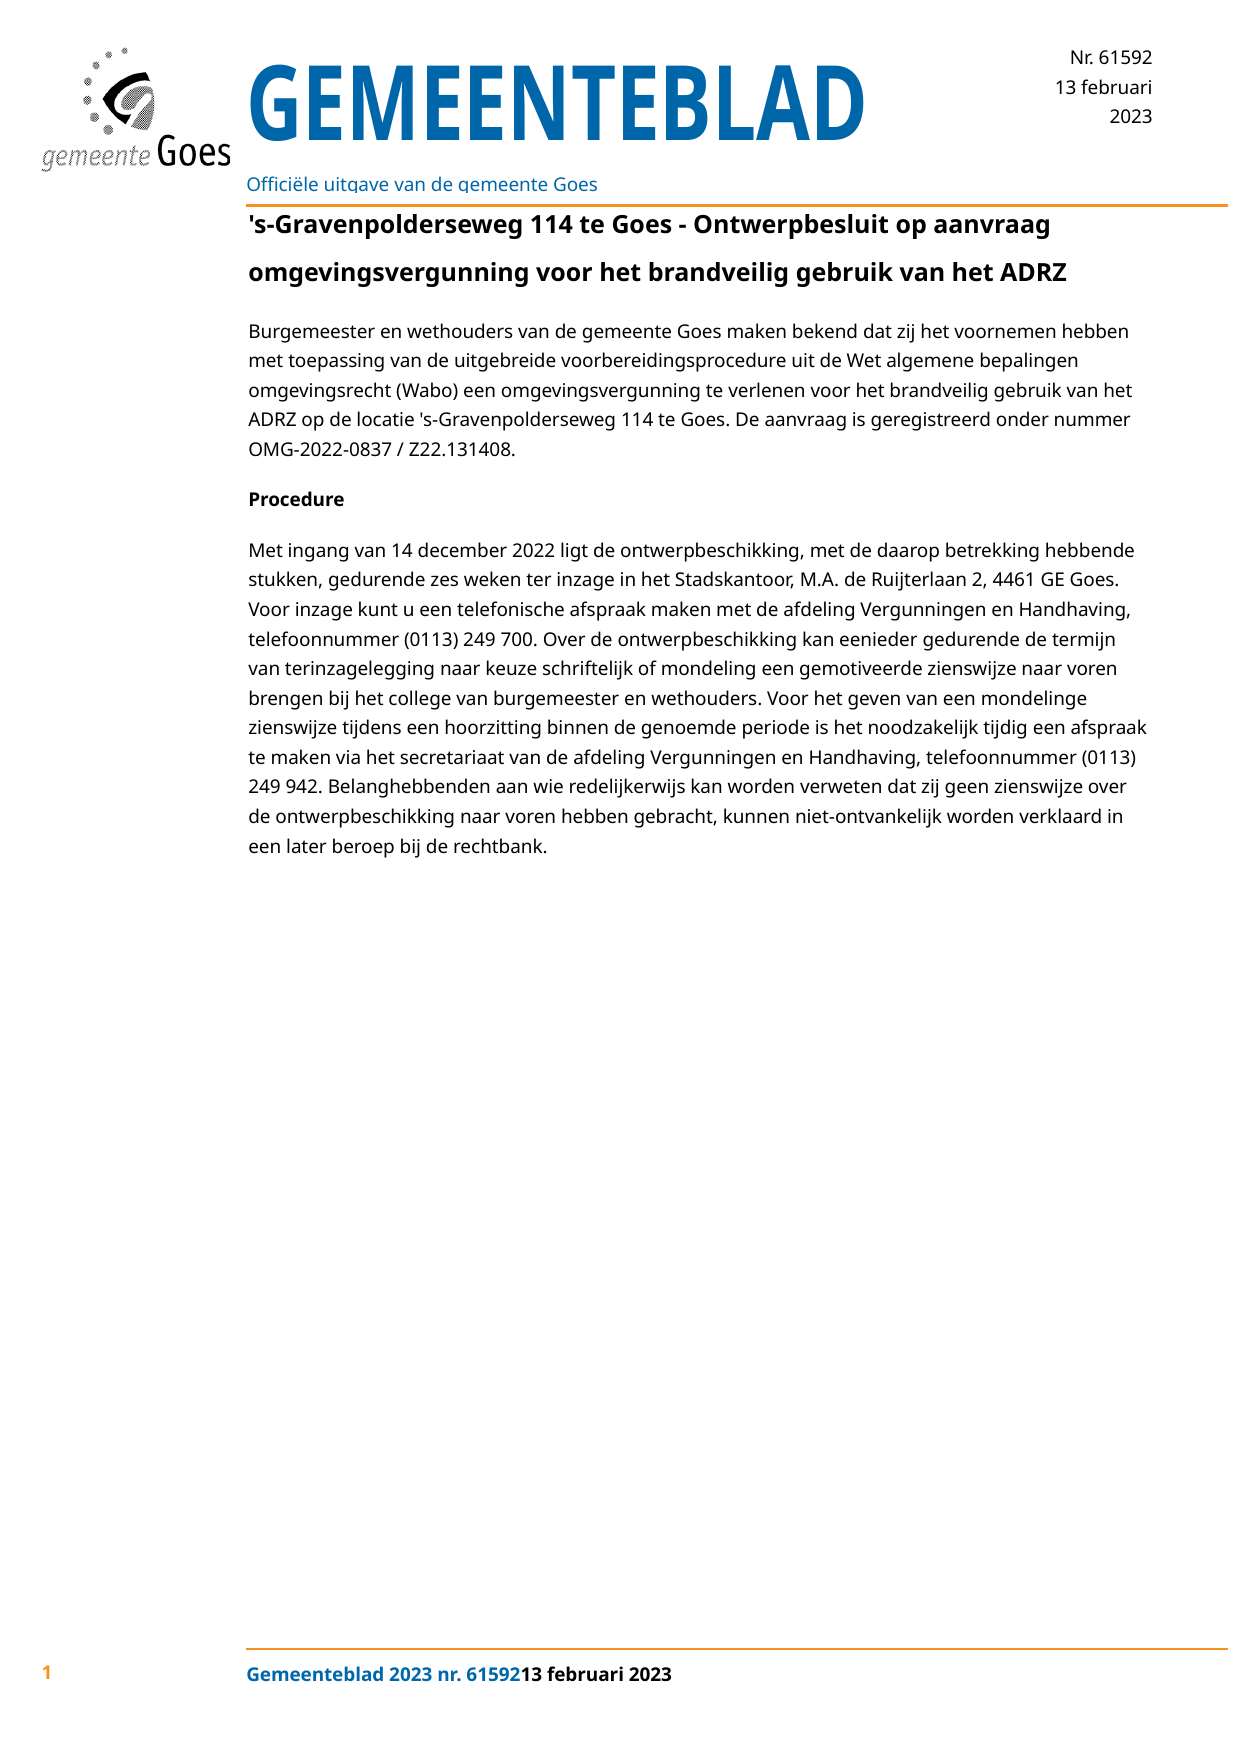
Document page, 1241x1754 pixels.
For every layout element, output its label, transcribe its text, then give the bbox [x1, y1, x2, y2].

picture [41, 47, 231, 172]
text 's-Gravenpolderseweg 114 te Goes - Ontwerpbesluit op aanvraag omgevingsvergunning voor het brandveilig gebruik van het ADRZ [248, 207, 1152, 288]
text Procedure [248, 487, 1152, 512]
text Met ingang van 14 december 2022 ligt de ontwerpbeschikking, met de daarop betrekking hebbende stukken, gedurende zes weken ter inzage in het Stadskantoor, M.A. de Ruijterlaan 2, 4461 GE Goes. Voor inzage kunt u een telefonische afspraak maken met de afdeling Vergunningen en Handhaving, telefoonnummer (0113) 249 700. Over de ontwerpbeschikking kan eenieder gedurende de termijn van terinzagelegging naar keuze schriftelijk of mondeling een gemotiveerde zienswijze naar voren brengen bij het college van burgemeester en wethouders. Voor het geven van een mondelinge zienswijze tijdens een hoorzitting binnen de genoemde periode is het noodzakelijk tijdig een afspraak te maken via het secretariaat van de afdeling Vergunningen en Handhaving, telefoonnummer (0113) 249 942. Belanghebbenden aan wie redelijkerwijs kan worden verweten dat zij geen zienswijze over de ontwerpbeschikking naar voren hebben gebracht, kunnen niet-ontvankelijk worden verklaard in een later beroep bij de rechtbank. [248, 537, 1152, 859]
text Burgemeester en wethouders van de gemeente Goes maken bekend dat zij het voornemen hebben met toepassing van de uitgebreide voorbereidingsprocedure uit de Wet algemene bepalingen omgevingsrecht (Wabo) een omgevingsvergunning te verlenen voor het brandveilig gebruik van het ADRZ op de locatie 's-Gravenpolderseweg 114 te Goes. De aanvraag is geregistreerd onder nummer OMG-2022-0837 / Z22.131408. [248, 318, 1152, 462]
